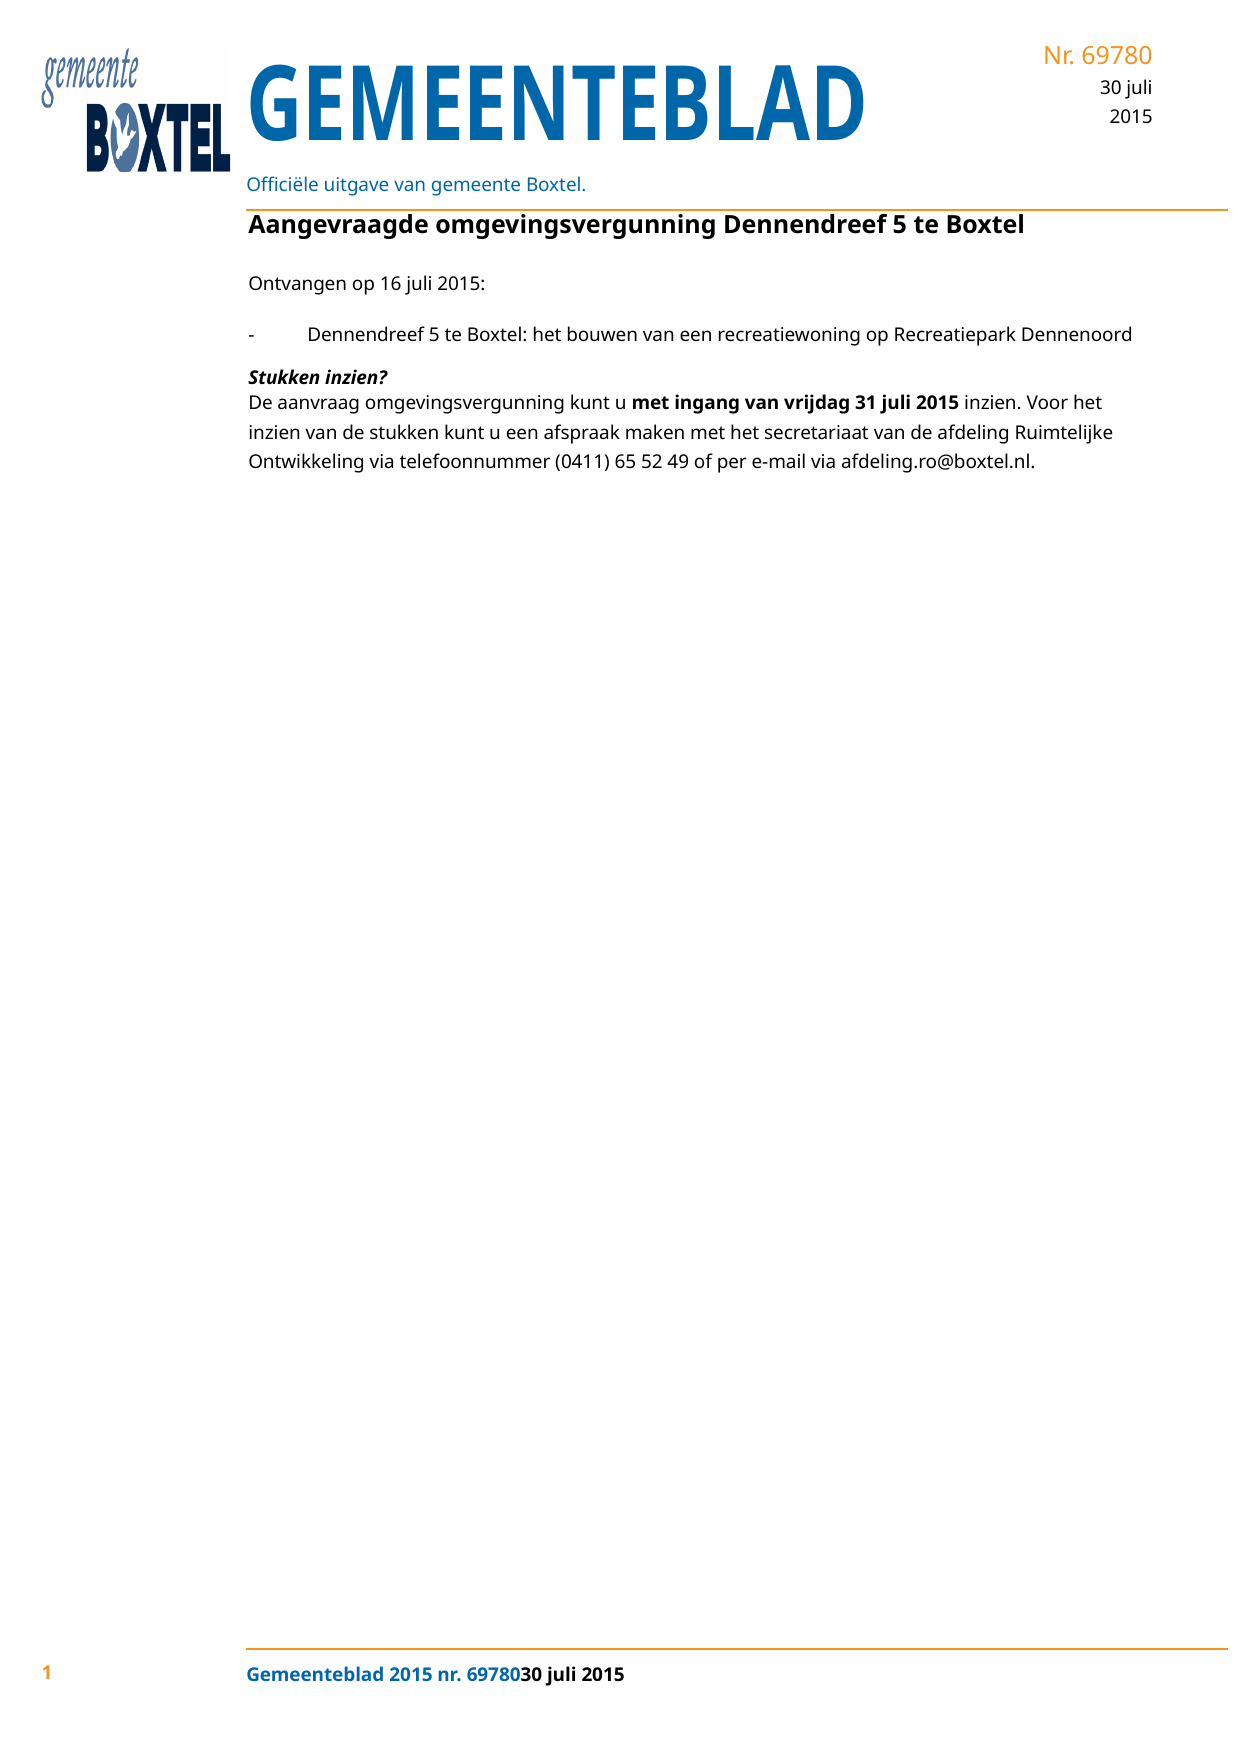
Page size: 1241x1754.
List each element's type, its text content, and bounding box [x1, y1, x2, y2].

picture [41, 47, 231, 172]
text Aangevraagde omgevingsvergunning Dennendreef 5 te Boxtel [248, 211, 1152, 241]
list Dennendreef 5 te Boxtel: het bouwen van een recreatiewoning op Recreatiepark Dennenoord [248, 321, 1152, 346]
text Stukken inzien? [248, 364, 1152, 389]
text Ontvangen op 16 juli 2015: [248, 270, 1152, 296]
text De aanvraag omgevingsvergunning kunt u met ingang van vrijdag 31 juli 2015 inzien. Voor het inzien van de stukken kunt u een afspraak maken met het secretariaat van de afdeling Ruimtelijke Ontwikkeling via telefoonnummer (0411) 65 52 49 of per e-mail via afdeling.ro@boxtel.nl. [248, 389, 1152, 474]
